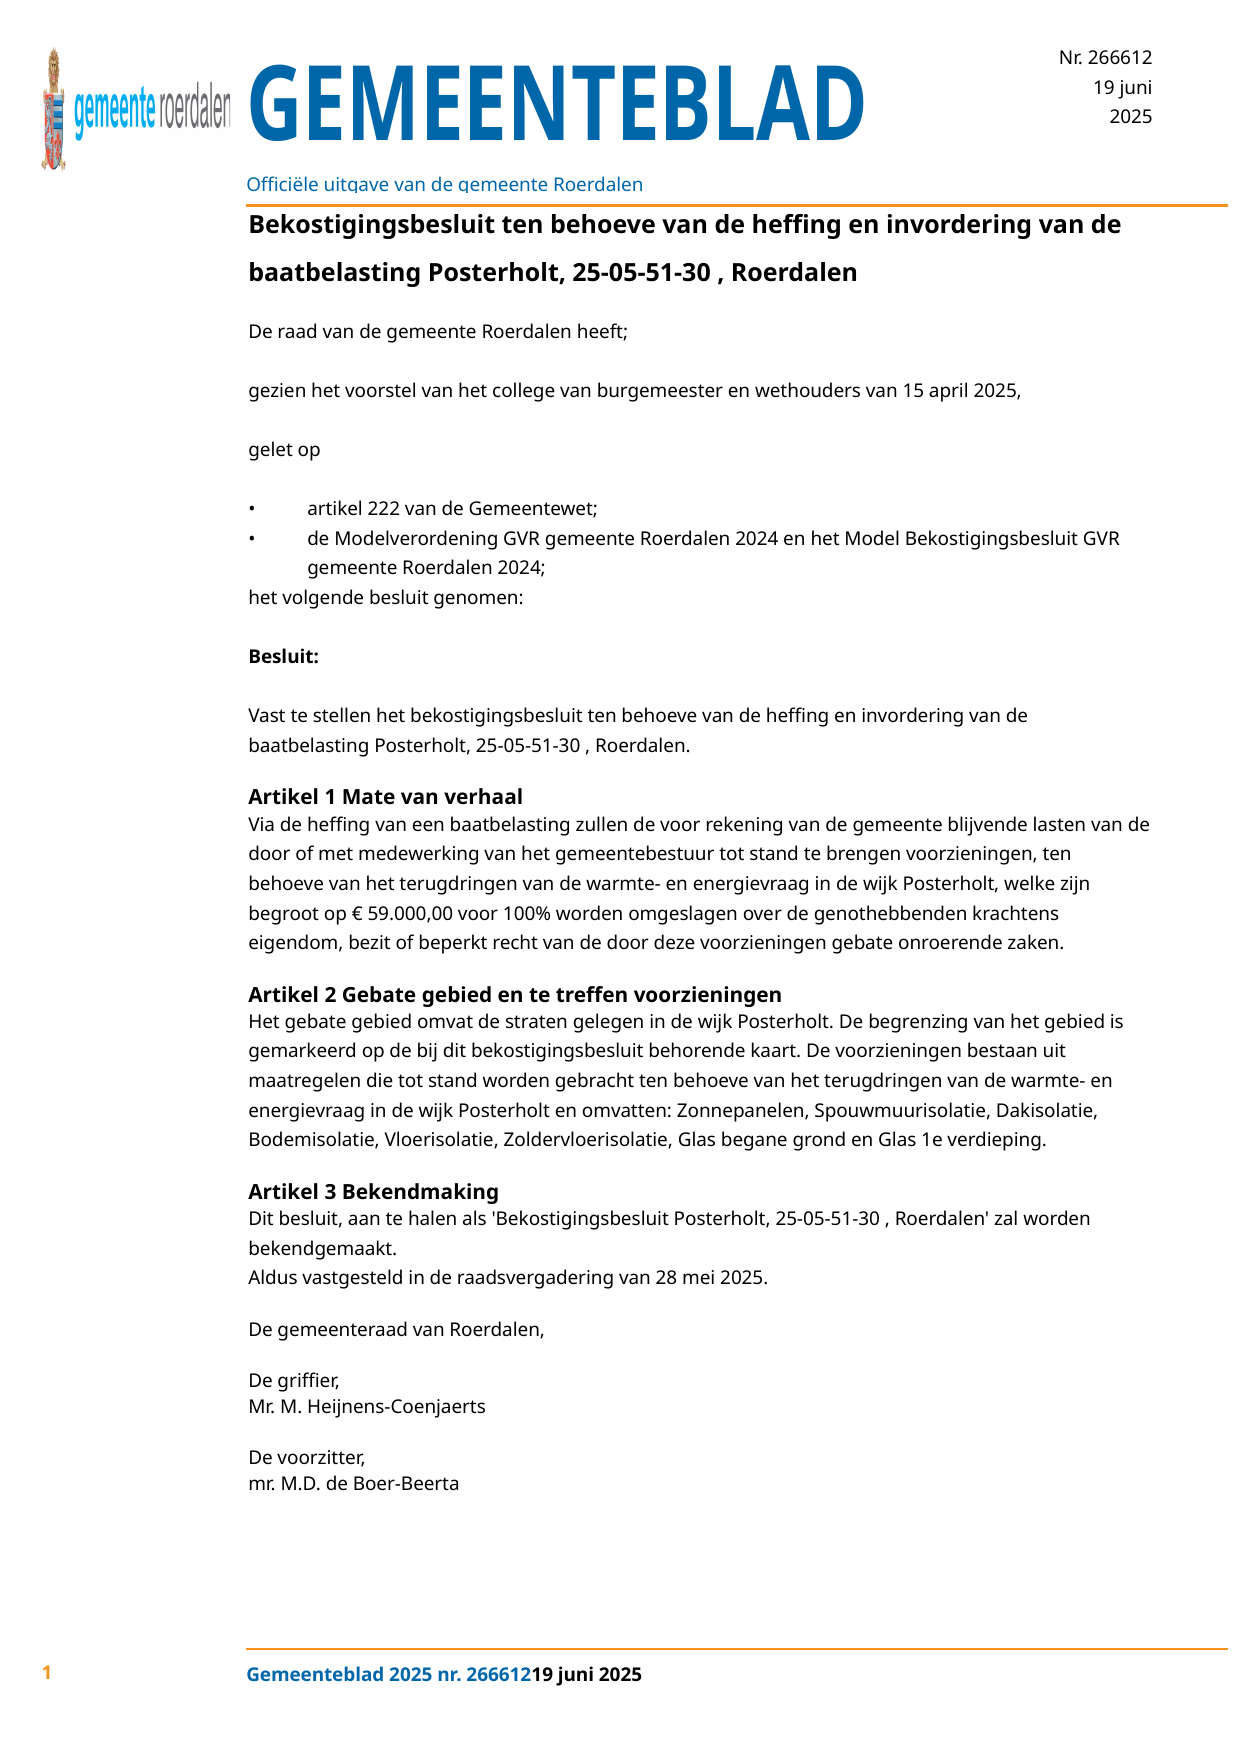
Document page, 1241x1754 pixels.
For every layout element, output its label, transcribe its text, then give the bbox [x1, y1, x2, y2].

text De voorzitter, [248, 1444, 1152, 1470]
text Het gebate gebied omvat de straten gelegen in de wijk Posterholt. De begrenzing van het gebied is gemarkeerd op de bij dit bekostigingsbesluit behorende kaart. De voorzieningen bestaan uit maatregelen die tot stand worden gebracht ten behoeve van het terugdringen van de warmte- en energievraag in de wijk Posterholt en omvatten: Zonnepanelen, Spouwmuurisolatie, Dakisolatie, Bodemisolatie, Vloerisolatie, Zoldervloerisolatie, Glas begane grond en Glas 1e verdieping. [248, 1008, 1152, 1152]
text Artikel 1 Mate van verhaal [248, 782, 1152, 811]
text Artikel 3 Bekendmaking [248, 1177, 1152, 1205]
text De gemeenteraad van Roerdalen, [248, 1316, 1152, 1342]
text Dit besluit, aan te halen als 'Bekostigingsbesluit Posterholt, 25-05-51-30 , Roerdalen' zal worden bekendgemaakt. [248, 1205, 1152, 1261]
text Vast te stellen het bekostigingsbesluit ten behoeve van de heffing en invordering van de baatbelasting Posterholt, 25-05-51-30 , Roerdalen. [248, 702, 1152, 758]
text gelet op [248, 436, 1152, 462]
list artikel 222 van de Gemeentewet; [248, 495, 1152, 521]
list de Modelverordening GVR gemeente Roerdalen 2024 en het Model Bekostigingsbesluit GVR gemeente Roerdalen 2024; [248, 525, 1152, 580]
text Bekostigingsbesluit ten behoeve van de heffing en invordering van de baatbelasting Posterholt, 25-05-51-30 , Roerdalen [248, 207, 1152, 288]
text Besluit: [248, 643, 1152, 669]
text De raad van de gemeente Roerdalen heeft; [248, 318, 1152, 344]
text Via de heffing van een baatbelasting zullen de voor rekening van de gemeente blijvende lasten van de door of met medewerking van het gemeentebestuur tot stand te brengen voorzieningen, ten behoeve van het terugdringen van de warmte- en energievraag in de wijk Posterholt, welke zijn begroot op € 59.000,00 voor 100% worden omgeslagen over de genothebbenden krachtens eigendom, bezit of beperkt recht van de door deze voorzieningen gebate onroerende zaken. [248, 811, 1152, 955]
text De griffier, [248, 1367, 1152, 1393]
text Mr. M. Heijnens-Coenjaerts [248, 1393, 1152, 1419]
text mr. M.D. de Boer-Beerta [248, 1470, 1152, 1496]
text Artikel 2 Gebate gebied en te treffen voorzieningen [248, 980, 1152, 1008]
text gezien het voorstel van het college van burgemeester en wethouders van 15 april 2025, [248, 377, 1152, 403]
picture [41, 47, 231, 172]
text Aldus vastgesteld in de raadsvergadering van 28 mei 2025. [248, 1264, 1152, 1290]
text het volgende besluit genomen: [248, 584, 1152, 610]
